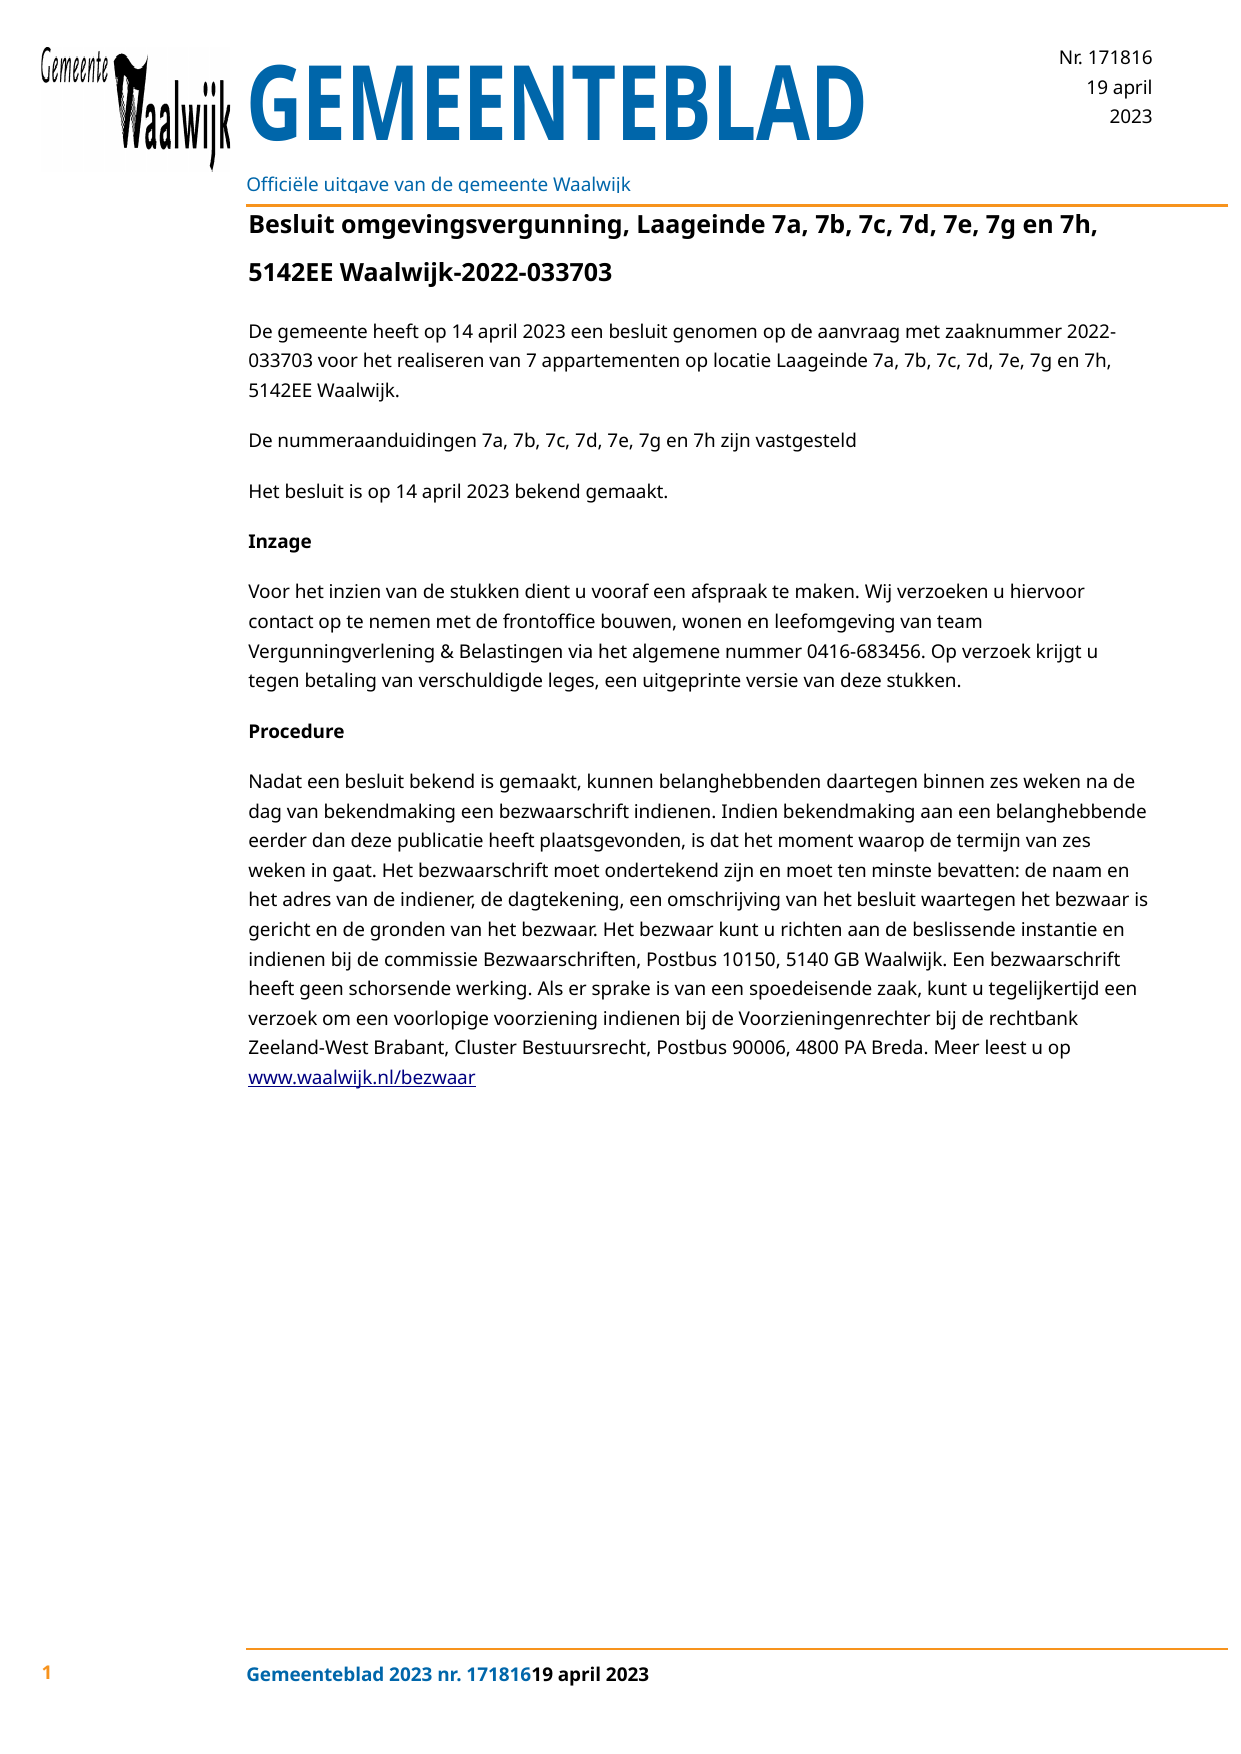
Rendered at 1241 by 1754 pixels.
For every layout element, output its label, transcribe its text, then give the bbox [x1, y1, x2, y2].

text Procedure [248, 718, 1152, 744]
text Voor het inzien van de stukken dient u vooraf een afspraak te maken. Wij verzoeken u hiervoor contact op te nemen met de frontoffice bouwen, wonen en leefomgeving van team Vergunningverlening & Belastingen via het algemene nummer 0416-683456. Op verzoek krijgt u tegen betaling van verschuldigde leges, een uitgeprinte versie van deze stukken. [248, 579, 1152, 693]
text Besluit omgevingsvergunning, Laageinde 7a, 7b, 7c, 7d, 7e, 7g en 7h, 5142EE Waalwijk-2022-033703 [248, 207, 1152, 288]
text Inzage [248, 528, 1152, 554]
text De gemeente heeft op 14 april 2023 een besluit genomen op de aanvraag met zaaknummer 2022-033703 voor het realiseren van 7 appartementen op locatie Laageinde 7a, 7b, 7c, 7d, 7e, 7g en 7h, 5142EE Waalwijk. [248, 318, 1152, 403]
text Nadat een besluit bekend is gemaakt, kunnen belanghebbenden daartegen binnen zes weken na de dag van bekendmaking een bezwaarschrift indienen. Indien bekendmaking aan een belanghebbende eerder dan deze publicatie heeft plaatsgevonden, is dat het moment waarop de termijn van zes weken in gaat. Het bezwaarschrift moet ondertekend zijn en moet ten minste bevatten: de naam en het adres van de indiener, de dagtekening, een omschrijving van het besluit waartegen het bezwaar is gericht en de gronden van het bezwaar. Het bezwaar kunt u richten aan de beslissende instantie en indienen bij de commissie Bezwaarschriften, Postbus 10150, 5140 GB Waalwijk. Een bezwaarschrift heeft geen schorsende werking. Als er sprake is van een spoedeisende zaak, kunt u tegelijkertijd een verzoek om een voorlopige voorziening indienen bij de Voorzieningenrechter bij de rechtbank Zeeland-West Brabant, Cluster Bestuursrecht, Postbus 90006, 4800 PA Breda. Meer leest u op www.waalwijk.nl/bezwaar [248, 768, 1152, 1090]
text Het besluit is op 14 april 2023 bekend gemaakt. [248, 478, 1152, 504]
picture [41, 47, 231, 172]
text De nummeraanduidingen 7a, 7b, 7c, 7d, 7e, 7g en 7h zijn vastgesteld [248, 427, 1152, 453]
